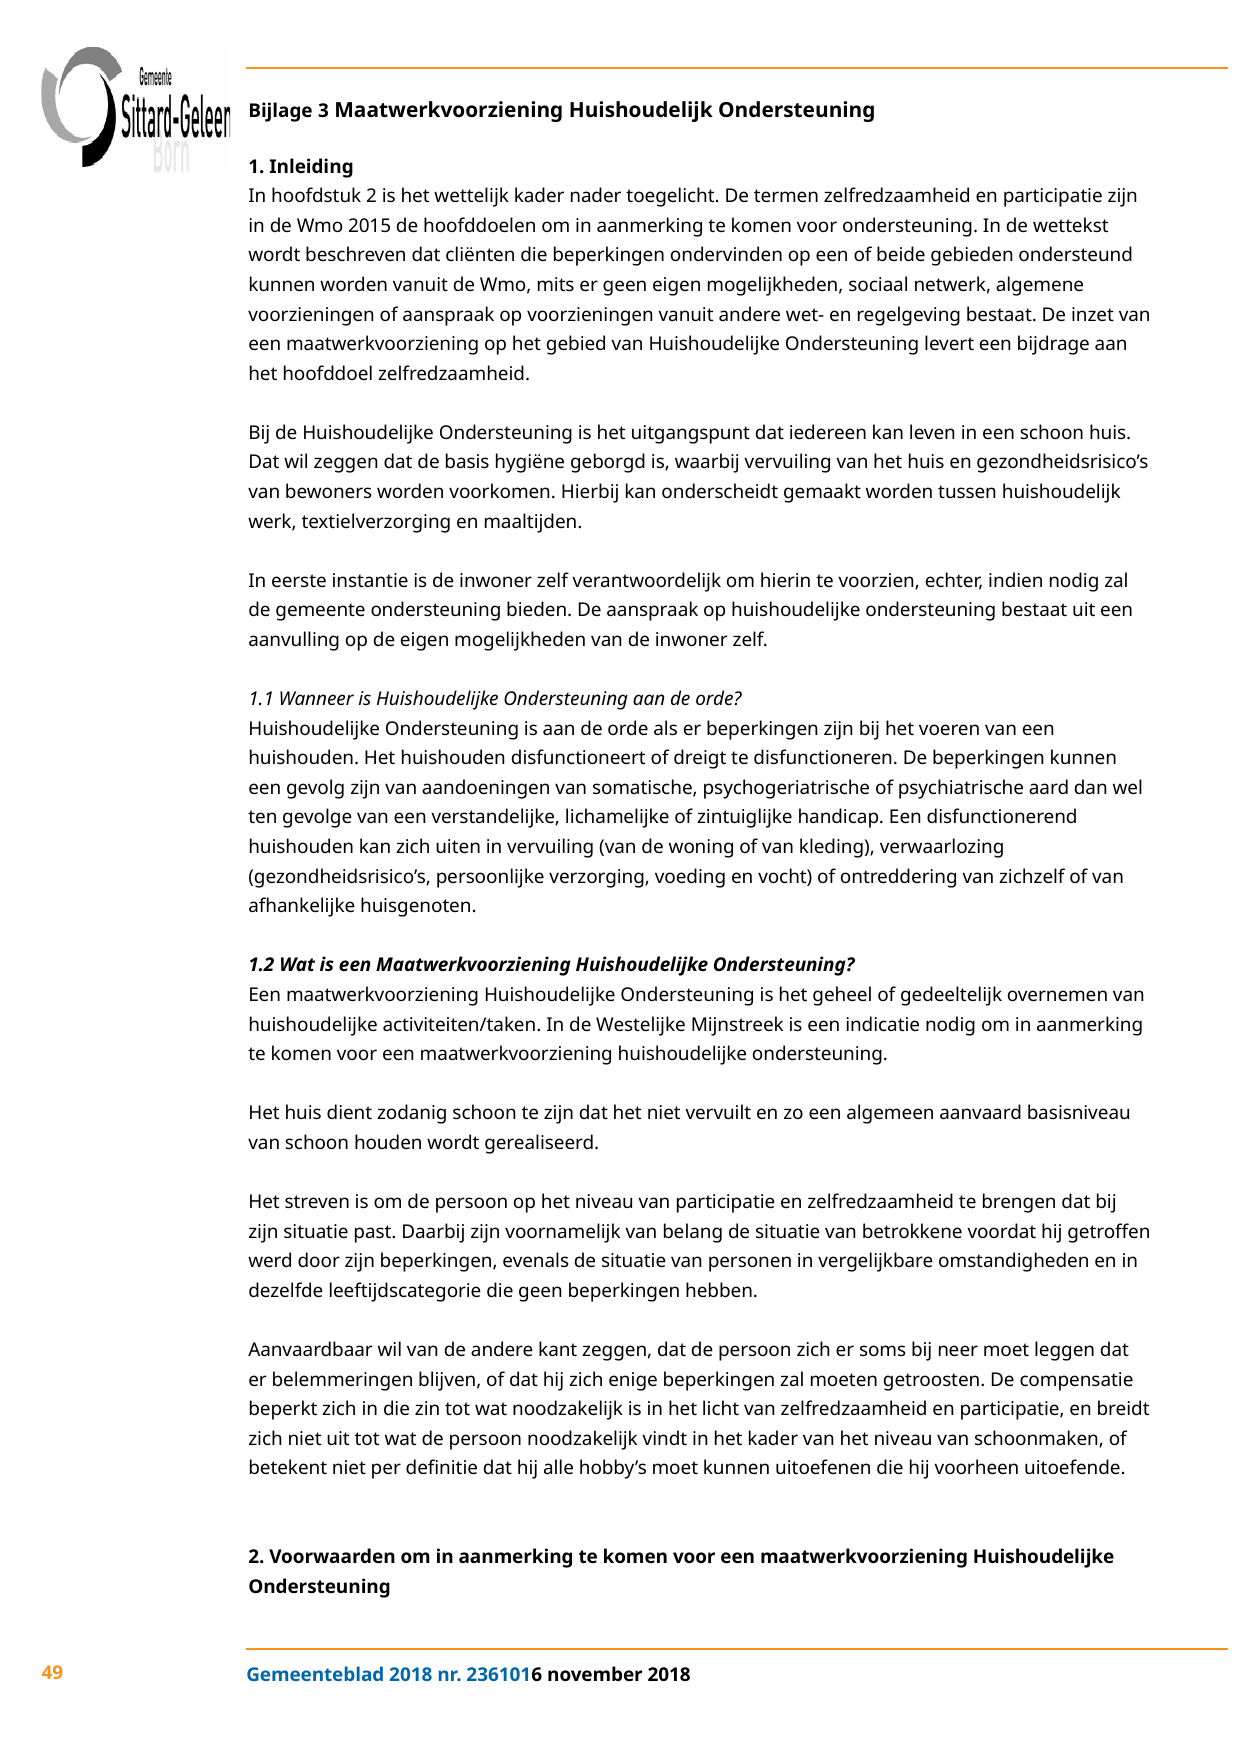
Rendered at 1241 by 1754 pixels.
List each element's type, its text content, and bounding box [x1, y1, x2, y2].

text 2. Voorwaarden om in aanmerking te komen voor een maatwerkvoorziening Huishoudelijke Ondersteuning [248, 1543, 1152, 1599]
text In eerste instantie is de inwoner zelf verantwoordelijk om hierin te voorzien, echter, indien nodig zal de gemeente ondersteuning bieden. De aanspraak op huishoudelijke ondersteuning bestaat uit een aanvulling op de eigen mogelijkheden van de inwoner zelf. [248, 567, 1152, 652]
text Het huis dient zodanig schoon te zijn dat het niet vervuilt en zo een algemeen aanvaard basisniveau van schoon houden wordt gerealiseerd. [248, 1099, 1152, 1155]
text 1.1 Wanneer is Huishoudelijke Ondersteuning aan de orde? [248, 685, 1152, 711]
text Huishoudelijke Ondersteuning is aan de orde als er beperkingen zijn bij het voeren van een huishouden. Het huishouden disfunctioneert of dreigt te disfunctioneren. De beperkingen kunnen een gevolg zijn van aandoeningen van somatische, psychogeriatrische of psychiatrische aard dan wel ten gevolge van een verstandelijke, lichamelijke of zintuiglijke handicap. Een disfunctionerend huishouden kan zich uiten in vervuiling (van de woning of van kleding), verwaarlozing (gezondheidsrisico’s, persoonlijke verzorging, voeding en vocht) of ontreddering van zichzelf of van afhankelijke huisgenoten. [248, 715, 1152, 918]
text In hoofdstuk 2 is het wettelijk kader nader toegelicht. De termen zelfredzaamheid en participatie zijn in de Wmo 2015 de hoofddoelen om in aanmerking te komen voor ondersteuning. In de wettekst wordt beschreven dat cliënten die beperkingen ondervinden op een of beide gebieden ondersteund kunnen worden vanuit de Wmo, mits er geen eigen mogelijkheden, sociaal netwerk, algemene voorzieningen of aanspraak op voorzieningen vanuit andere wet- en regelgeving bestaat. De inzet van een maatwerkvoorziening op het gebied van Huishoudelijke Ondersteuning levert een bijdrage aan het hoofddoel zelfredzaamheid. [248, 182, 1152, 386]
text Bij de Huishoudelijke Ondersteuning is het uitgangspunt dat iedereen kan leven in een schoon huis. Dat wil zeggen dat de basis hygiëne geborgd is, waarbij vervuiling van het huis en gezondheidsrisico’s van bewoners worden voorkomen. Hierbij kan onderscheidt gemaakt worden tussen huishoudelijk werk, textielverzorging en maaltijden. [248, 419, 1152, 534]
text Bijlage 3 Maatwerkvoorziening Huishoudelijk Ondersteuning [248, 95, 1152, 123]
text 1. Inleiding [248, 153, 1152, 179]
picture [41, 47, 231, 172]
text Een maatwerkvoorziening Huishoudelijke Ondersteuning is het geheel of gedeeltelijk overnemen van huishoudelijke activiteiten/taken. In de Westelijke Mijnstreek is een indicatie nodig om in aanmerking te komen voor een maatwerkvoorziening huishoudelijke ondersteuning. [248, 981, 1152, 1066]
text Aanvaardbaar wil van de andere kant zeggen, dat de persoon zich er soms bij neer moet leggen dat er belemmeringen blijven, of dat hij zich enige beperkingen zal moeten getroosten. De compensatie beperkt zich in die zin tot wat noodzakelijk is in het licht van zelfredzaamheid en participatie, en breidt zich niet uit tot wat de persoon noodzakelijk vindt in het kader van het niveau van schoonmaken, of betekent niet per definitie dat hij alle hobby’s moet kunnen uitoefenen die hij voorheen uitoefende. [248, 1336, 1152, 1480]
text 1.2 Wat is een Maatwerkvoorziening Huishoudelijke Ondersteuning? [248, 952, 1152, 977]
text Het streven is om de persoon op het niveau van participatie en zelfredzaamheid te brengen dat bij zijn situatie past. Daarbij zijn voornamelijk van belang de situatie van betrokkene voordat hij getroffen werd door zijn beperkingen, evenals de situatie van personen in vergelijkbare omstandigheden en in dezelfde leeftijdscategorie die geen beperkingen hebben. [248, 1188, 1152, 1303]
